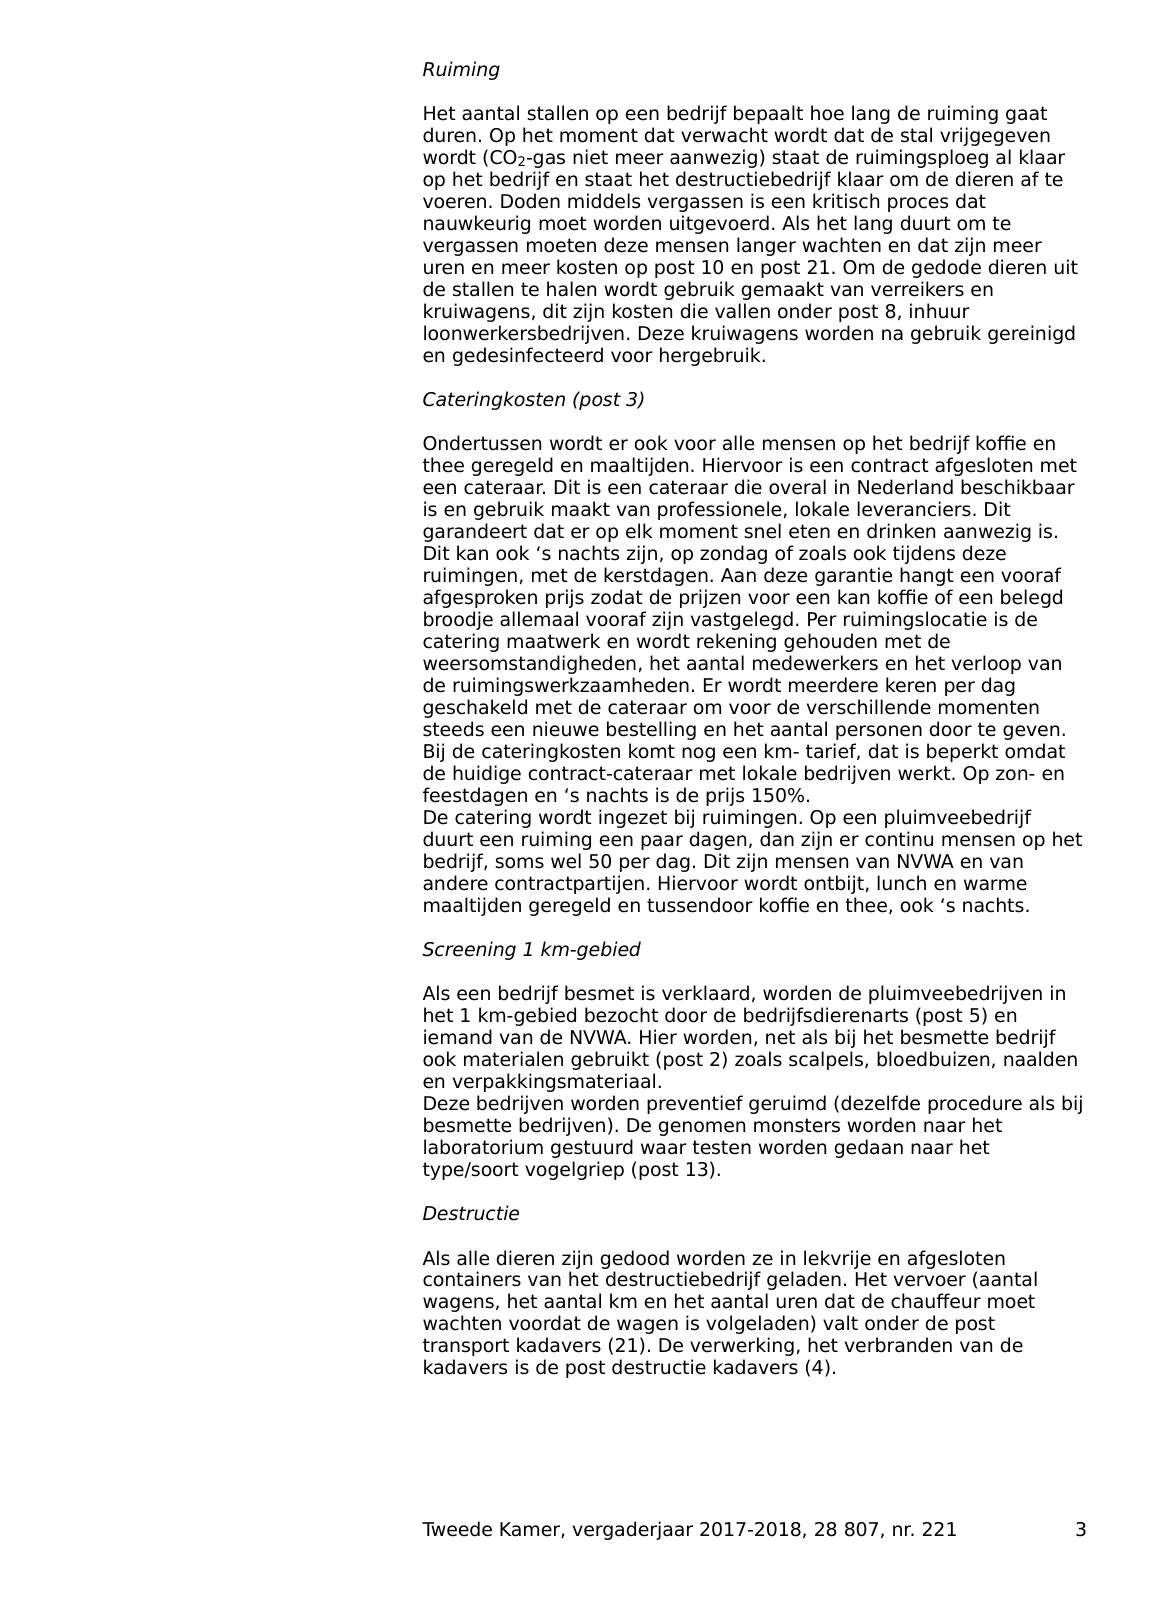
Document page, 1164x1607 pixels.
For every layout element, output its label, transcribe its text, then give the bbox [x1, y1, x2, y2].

text De catering wordt ingezet bij ruimingen. Op een pluimveebedrijf duurt een ruiming een paar dagen, dan zijn er continu mensen op het bedrijf, soms wel 50 per dag. Dit zijn mensen van NVWA en van andere contractpartijen. Hiervoor wordt ontbijt, lunch en warme maaltijden geregeld en tussendoor koffie en thee, ook ‘s nachts. [422, 807, 1087, 917]
text Als alle dieren zijn gedood worden ze in lekvrije en afgesloten containers van het destructiebedrijf geladen. Het vervoer (aantal wagens, het aantal km en het aantal uren dat de chauffeur moet wachten voordat de wagen is volgeladen) valt onder de post transport kadavers (21). De verwerking, het verbranden van de kadavers is de post destructie kadavers (4). [422, 1247, 1087, 1379]
subtitle Destructie [422, 1203, 1087, 1225]
subtitle Screening 1 km-gebied [422, 939, 1087, 961]
subtitle Cateringkosten (post 3) [422, 389, 1087, 411]
text Het aantal stallen op een bedrijf bepaalt hoe lang de ruiming gaat duren. Op het moment dat verwacht wordt dat de stal vrijgegeven wordt (CO2-gas niet meer aanwezig) staat de ruimingsploeg al klaar op het bedrijf en staat het destructiebedrijf klaar om de dieren af te voeren. Doden middels vergassen is een kritisch proces dat nauwkeurig moet worden uitgevoerd. Als het lang duurt om te vergassen moeten deze mensen langer wachten en dat zijn meer uren en meer kosten op post 10 en post 21. Om de gedode dieren uit de stallen te halen wordt gebruik gemaakt van verreikers en kruiwagens, dit zijn kosten die vallen onder post 8, inhuur loonwerkersbedrijven. Deze kruiwagens worden na gebruik gereinigd en gedesinfecteerd voor hergebruik. [422, 103, 1087, 367]
text Ondertussen wordt er ook voor alle mensen op het bedrijf koffie en thee geregeld en maaltijden. Hiervoor is een contract afgesloten met een cateraar. Dit is een cateraar die overal in Nederland beschikbaar is en gebruik maakt van professionele, lokale leveranciers. Dit garandeert dat er op elk moment snel eten en drinken aanwezig is. Dit kan ook ‘s nachts zijn, op zondag of zoals ook tijdens deze ruimingen, met de kerstdagen. Aan deze garantie hangt een vooraf afgesproken prijs zodat de prijzen voor een kan koffie of een belegd broodje allemaal vooraf zijn vastgelegd. Per ruimingslocatie is de catering maatwerk en wordt rekening gehouden met de weersomstandigheden, het aantal medewerkers en het verloop van de ruimingswerkzaamheden. Er wordt meerdere keren per dag geschakeld met de cateraar om voor de verschillende momenten steeds een nieuwe bestelling en het aantal personen door te geven. [422, 433, 1087, 741]
subtitle Ruiming [422, 59, 1087, 81]
text Deze bedrijven worden preventief geruimd (dezelfde procedure als bij besmette bedrijven). De genomen monsters worden naar het laboratorium gestuurd waar testen worden gedaan naar het type/soort vogelgriep (post 13). [422, 1093, 1087, 1181]
text Als een bedrijf besmet is verklaard, worden de pluimveebedrijven in het 1 km-gebied bezocht door de bedrijfsdierenarts (post 5) en iemand van de NVWA. Hier worden, net als bij het besmette bedrijf ook materialen gebruikt (post 2) zoals scalpels, bloedbuizen, naalden en verpakkingsmateriaal. [422, 983, 1087, 1093]
text Bij de cateringkosten komt nog een km- tarief, dat is beperkt omdat de huidige contract-cateraar met lokale bedrijven werkt. Op zon- en feestdagen en ‘s nachts is de prijs 150%. [422, 741, 1087, 807]
